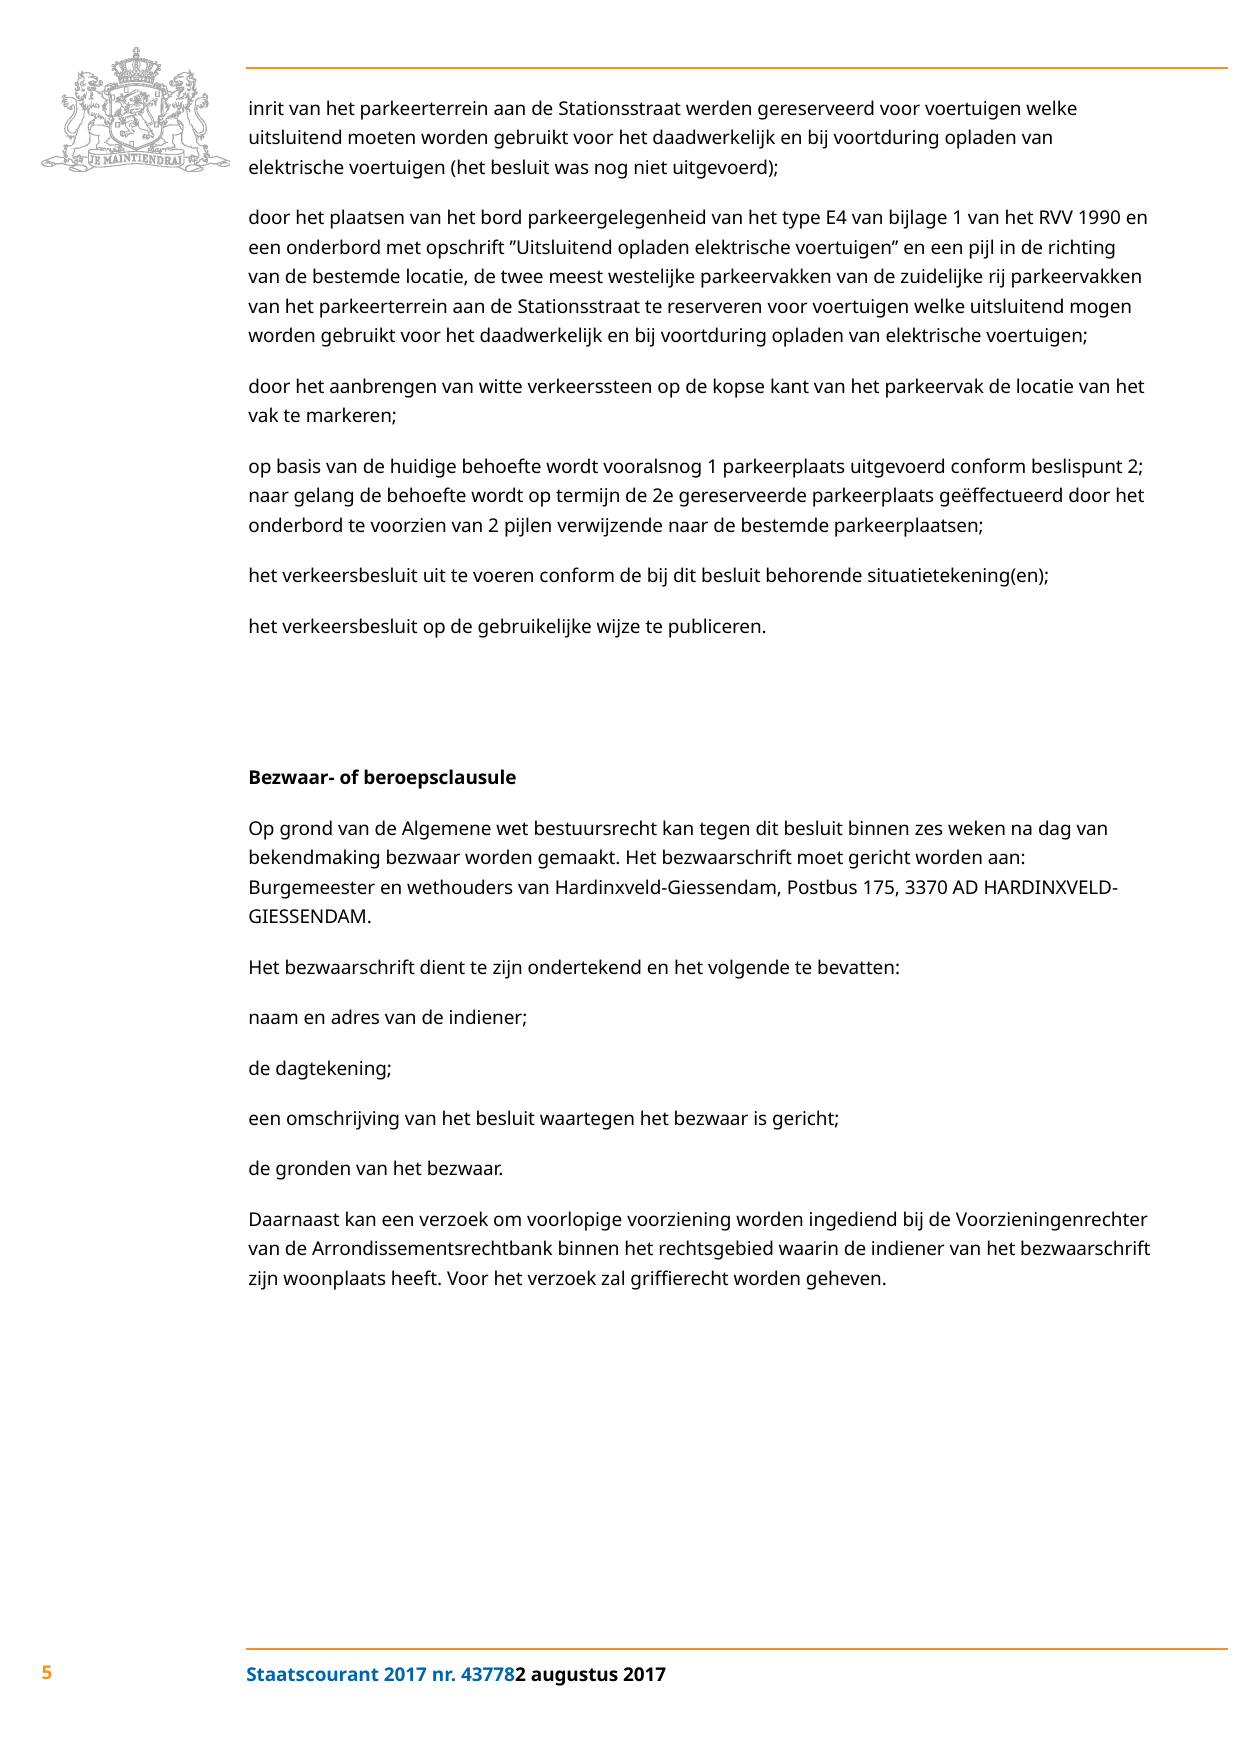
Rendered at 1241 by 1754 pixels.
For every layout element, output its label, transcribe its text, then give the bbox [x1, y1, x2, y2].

text een omschrijving van het besluit waartegen het bezwaar is gericht; [248, 1105, 1152, 1131]
text de dagtekening; [248, 1055, 1152, 1081]
picture [41, 47, 231, 172]
text naam en adres van de indiener; [248, 1004, 1152, 1030]
text het verkeersbesluit uit te voeren conform de bij dit besluit behorende situatietekening(en); [248, 563, 1152, 588]
text de gronden van het bezwaar. [248, 1156, 1152, 1181]
text Op grond van de Algemene wet bestuursrecht kan tegen dit besluit binnen zes weken na dag van bekendmaking bezwaar worden gemaakt. Het bezwaarschrift moet gericht worden aan: Burgemeester en wethouders van Hardinxveld-Giessendam, Postbus 175, 3370 AD HARDINXVELD-GIESSENDAM. [248, 815, 1152, 929]
text door het aanbrengen van witte verkeerssteen op de kopse kant van het parkeervak de locatie van het vak te markeren; [248, 373, 1152, 428]
text het verkeersbesluit op de gebruikelijke wijze te publiceren. [248, 613, 1152, 639]
text Bezwaar- of beroepsclausule [248, 764, 1152, 790]
text Daarnaast kan een verzoek om voorlopige voorziening worden ingediend bij de Voorzieningenrechter van de Arrondissementsrechtbank binnen het rechtsgebied waarin de indiener van het bezwaarschrift zijn woonplaats heeft. Voor het verzoek zal griffierecht worden geheven. [248, 1206, 1152, 1291]
text op basis van de huidige behoefte wordt vooralsnog 1 parkeerplaats uitgevoerd conform beslispunt 2; naar gelang de behoefte wordt op termijn de 2e gereserveerde parkeerplaats geëffectueerd door het onderbord te voorzien van 2 pijlen verwijzende naar de bestemde parkeerplaatsen; [248, 453, 1152, 538]
text Het bezwaarschrift dient te zijn ondertekend en het volgende te bevatten: [248, 954, 1152, 980]
text inrit van het parkeerterrein aan de Stationsstraat werden gereserveerd voor voertuigen welke uitsluitend moeten worden gebruikt voor het daadwerkelijk en bij voortduring opladen van elektrische voertuigen (het besluit was nog niet uitgevoerd); [248, 95, 1152, 180]
text door het plaatsen van het bord parkeergelegenheid van het type E4 van bijlage 1 van het RVV 1990 en een onderbord met opschrift ’’Uitsluitend opladen elektrische voertuigen’’ en een pijl in de richting van de bestemde locatie, de twee meest westelijke parkeervakken van de zuidelijke rij parkeervakken van het parkeerterrein aan de Stationsstraat te reserveren voor voertuigen welke uitsluitend mogen worden gebruikt voor het daadwerkelijk en bij voortduring opladen van elektrische voertuigen; [248, 204, 1152, 348]
